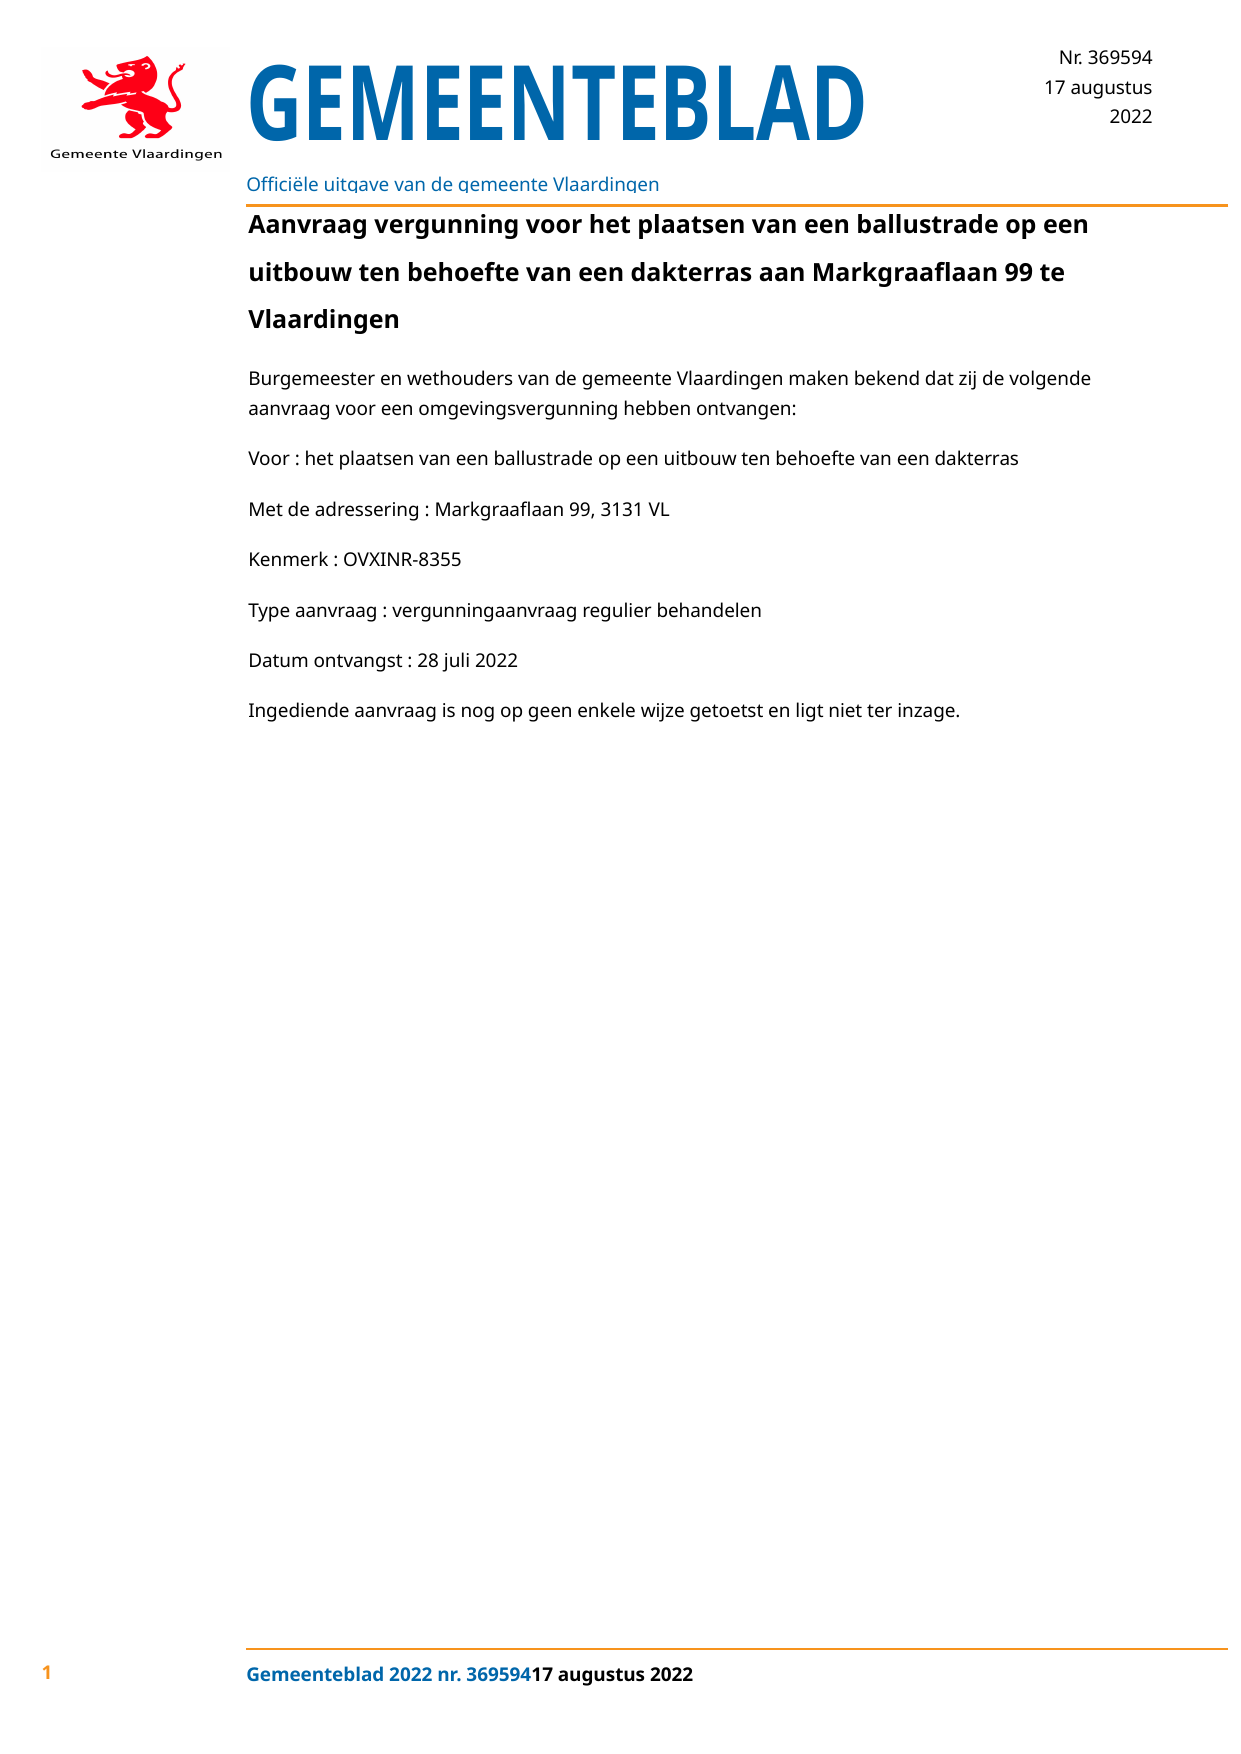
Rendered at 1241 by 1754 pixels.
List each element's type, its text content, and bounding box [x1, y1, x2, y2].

text Kenmerk : OVXINR-8355 [248, 546, 1152, 572]
text Aanvraag vergunning voor het plaatsen van een ballustrade op een uitbouw ten behoefte van een dakterras aan Markgraaflaan 99 te Vlaardingen [248, 207, 1152, 336]
text Type aanvraag : vergunningaanvraag regulier behandelen [248, 597, 1152, 622]
text Met de adressering : Markgraaflaan 99, 3131 VL [248, 496, 1152, 522]
text Burgemeester en wethouders van de gemeente Vlaardingen maken bekend dat zij de volgende aanvraag voor een omgevingsvergunning hebben ontvangen: [248, 366, 1152, 421]
text Ingediende aanvraag is nog op geen enkele wijze getoetst en ligt niet ter inzage. [248, 698, 1152, 723]
picture [41, 47, 231, 172]
text Datum ontvangst : 28 juli 2022 [248, 647, 1152, 673]
text Voor : het plaatsen van een ballustrade op een uitbouw ten behoefte van een dakterras [248, 446, 1152, 471]
